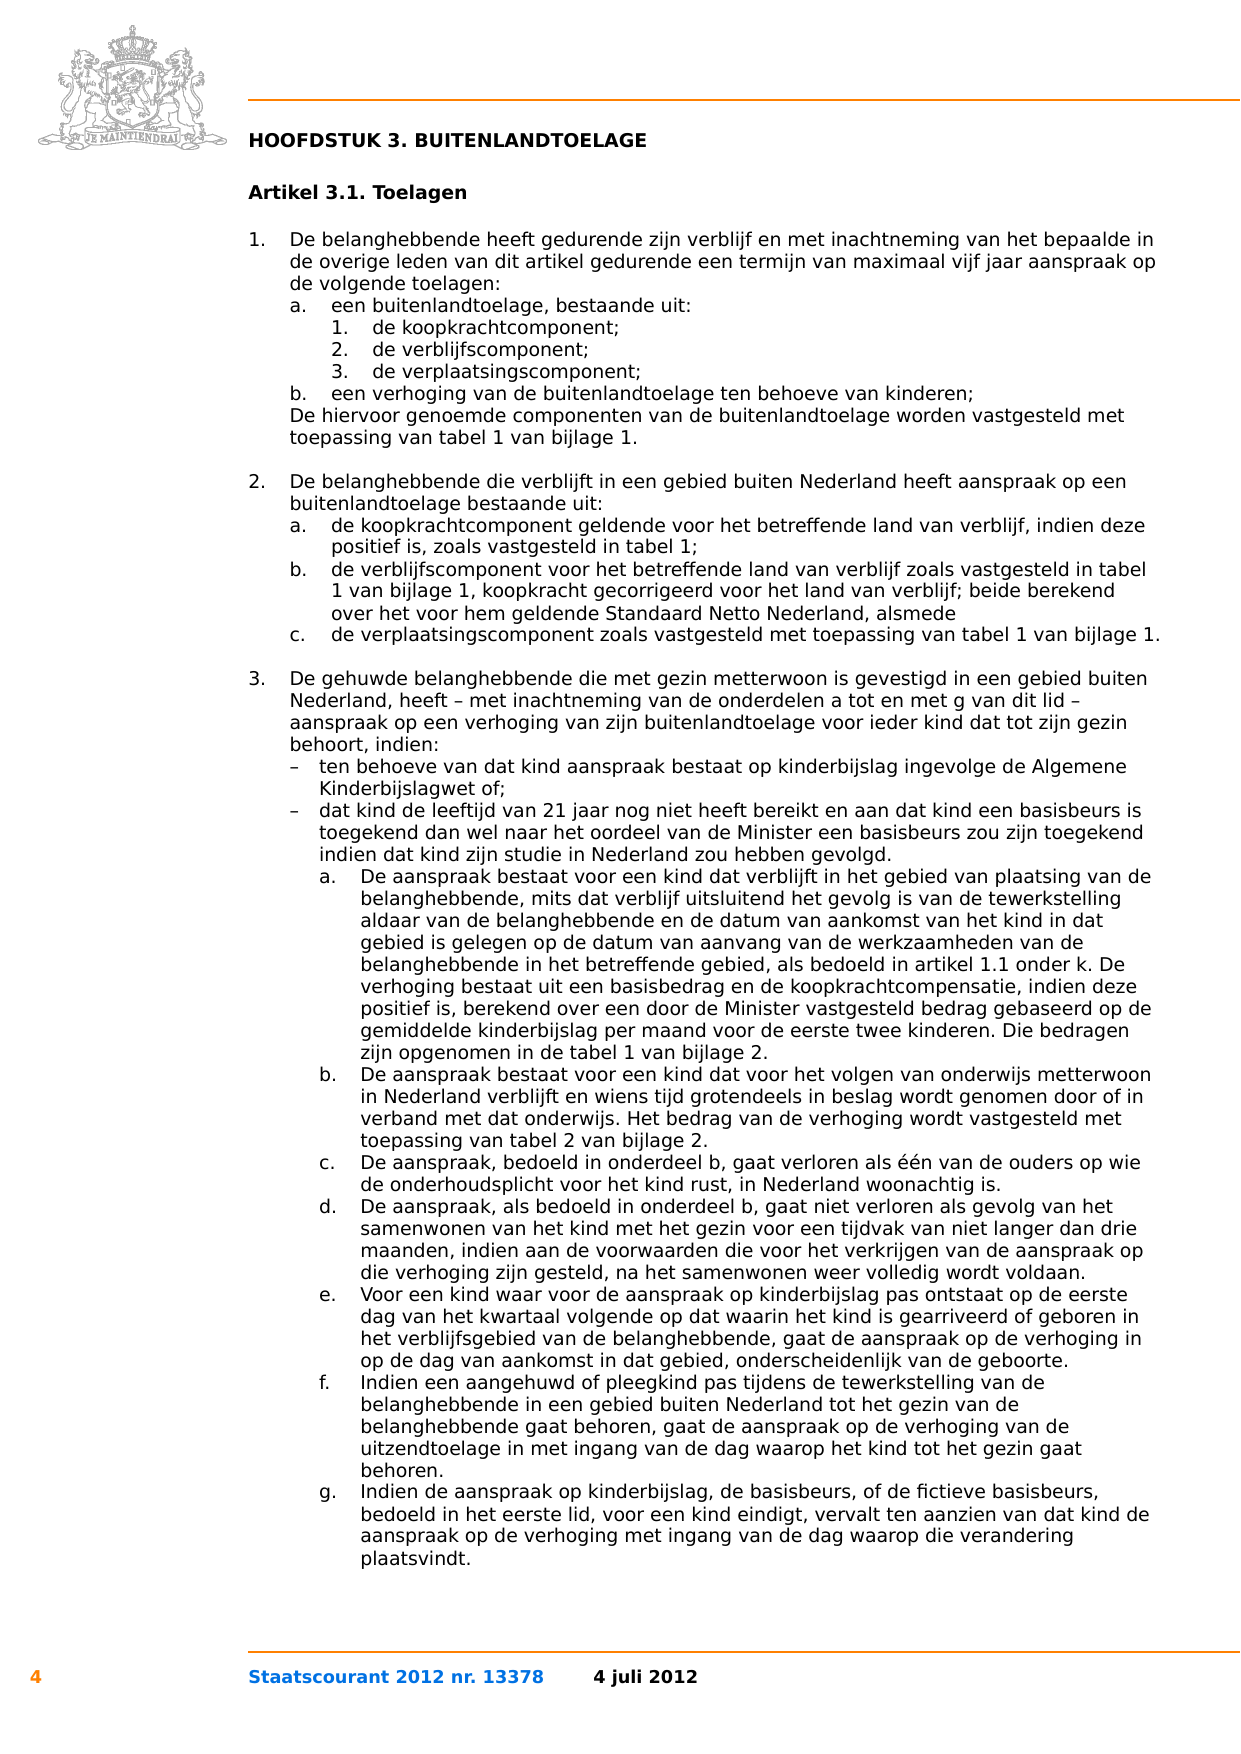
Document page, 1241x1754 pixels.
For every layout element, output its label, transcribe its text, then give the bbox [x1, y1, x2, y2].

text a. een buitenlandtoelage, bestaande uit: [289, 295, 1163, 317]
text – dat kind de leeftijd van 21 jaar nog niet heeft bereikt en aan dat kind een basisbeurs is toegekend dan wel naar het oordeel van de Minister een basisbeurs zou zijn toegekend indien dat kind zijn studie in Nederland zou hebben gevolgd. [289, 800, 1163, 866]
text 2. De belanghebbende die verblijft in een gebied buiten Nederland heeft aanspraak op een buitenlandtoelage bestaande uit: [248, 471, 1163, 514]
text c. de verplaatsingscomponent zoals vastgesteld met toepassing van tabel 1 van bijlage 1. [289, 624, 1163, 646]
text 1. De belanghebbende heeft gedurende zijn verblijf en met inachtneming van het bepaalde in de overige leden van dit artikel gedurende een termijn van maximaal vijf jaar aanspraak op de volgende toelagen: [248, 229, 1163, 295]
text b. de verblijfscomponent voor het betreffende land van verblijf zoals vastgesteld in tabel 1 van bijlage 1, koopkracht gecorrigeerd voor het land van verblijf; beide berekend over het voor hem geldende Standaard Netto Nederland, alsmede [289, 558, 1163, 624]
text De hiervoor genoemde componenten van de buitenlandtoelage worden vastgesteld met toepassing van tabel 1 van bijlage 1. [289, 405, 1163, 449]
subtitle HOOFDSTUK 3. BUITENLANDTOELAGE [248, 130, 1163, 152]
text a. De aanspraak bestaat voor een kind dat verblijft in het gebied van plaatsing van de belanghebbende, mits dat verblijf uitsluitend het gevolg is van de tewerkstelling aldaar van de belanghebbende en de datum van aankomst van het kind in dat gebied is gelegen op de datum van aanvang van de werkzaamheden van de belanghebbende in het betreffende gebied, als bedoeld in artikel 1.1 onder k. De verhoging bestaat uit een basisbedrag en de koopkrachtcompensatie, indien deze positief is, berekend over een door de Minister vastgesteld bedrag gebaseerd op de gemiddelde kinderbijslag per maand voor de eerste twee kinderen. Die bedragen zijn opgenomen in de tabel 1 van bijlage 2. [319, 866, 1163, 1064]
text 1. de koopkrachtcomponent; [331, 317, 1163, 339]
text b. De aanspraak bestaat voor een kind dat voor het volgen van onderwijs metterwoon in Nederland verblijft en wiens tijd grotendeels in beslag wordt genomen door of in verband met dat onderwijs. Het bedrag van de verhoging wordt vastgesteld met toepassing van tabel 2 van bijlage 2. [319, 1064, 1163, 1152]
picture [38, 25, 227, 150]
text c. De aanspraak, bedoeld in onderdeel b, gaat verloren als één van de ouders op wie de onderhoudsplicht voor het kind rust, in Nederland woonachtig is. [319, 1152, 1163, 1196]
text 3. De gehuwde belanghebbende die met gezin metterwoon is gevestigd in een gebied buiten Nederland, heeft – met inachtneming van de onderdelen a tot en met g van dit lid – aanspraak op een verhoging van zijn buitenlandtoelage voor ieder kind dat tot zijn gezin behoort, indien: [248, 668, 1163, 756]
text d. De aanspraak, als bedoeld in onderdeel b, gaat niet verloren als gevolg van het samenwonen van het kind met het gezin voor een tijdvak van niet langer dan drie maanden, indien aan de voorwaarden die voor het verkrijgen van de aanspraak op die verhoging zijn gesteld, na het samenwonen weer volledig wordt voldaan. [319, 1196, 1163, 1284]
text f. Indien een aangehuwd of pleegkind pas tijdens de tewerkstelling van de belanghebbende in een gebied buiten Nederland tot het gezin van de belanghebbende gaat behoren, gaat de aanspraak op de verhoging van de uitzendtoelage in met ingang van de dag waarop het kind tot het gezin gaat behoren. [319, 1372, 1163, 1481]
text – ten behoeve van dat kind aanspraak bestaat op kinderbijslag ingevolge de Algemene Kinderbijslagwet of; [289, 756, 1163, 800]
text b. een verhoging van de buitenlandtoelage ten behoeve van kinderen; [289, 383, 1163, 405]
text a. de koopkrachtcomponent geldende voor het betreffende land van verblijf, indien deze positief is, zoals vastgesteld in tabel 1; [289, 514, 1163, 558]
text 3. de verplaatsingscomponent; [331, 361, 1163, 383]
text 2. de verblijfscomponent; [331, 339, 1163, 361]
text g. Indien de aanspraak op kinderbijslag, de basisbeurs, of de fictieve basisbeurs, bedoeld in het eerste lid, voor een kind eindigt, vervalt ten aanzien van dat kind de aanspraak op de verhoging met ingang van de dag waarop die verandering plaatsvindt. [319, 1481, 1163, 1569]
subtitle Artikel 3.1. Toelagen [248, 182, 1163, 204]
text e. Voor een kind waar voor de aanspraak op kinderbijslag pas ontstaat op de eerste dag van het kwartaal volgende op dat waarin het kind is gearriveerd of geboren in het verblijfsgebied van de belanghebbende, gaat de aanspraak op de verhoging in op de dag van aankomst in dat gebied, onderscheidenlijk van de geboorte. [319, 1284, 1163, 1372]
